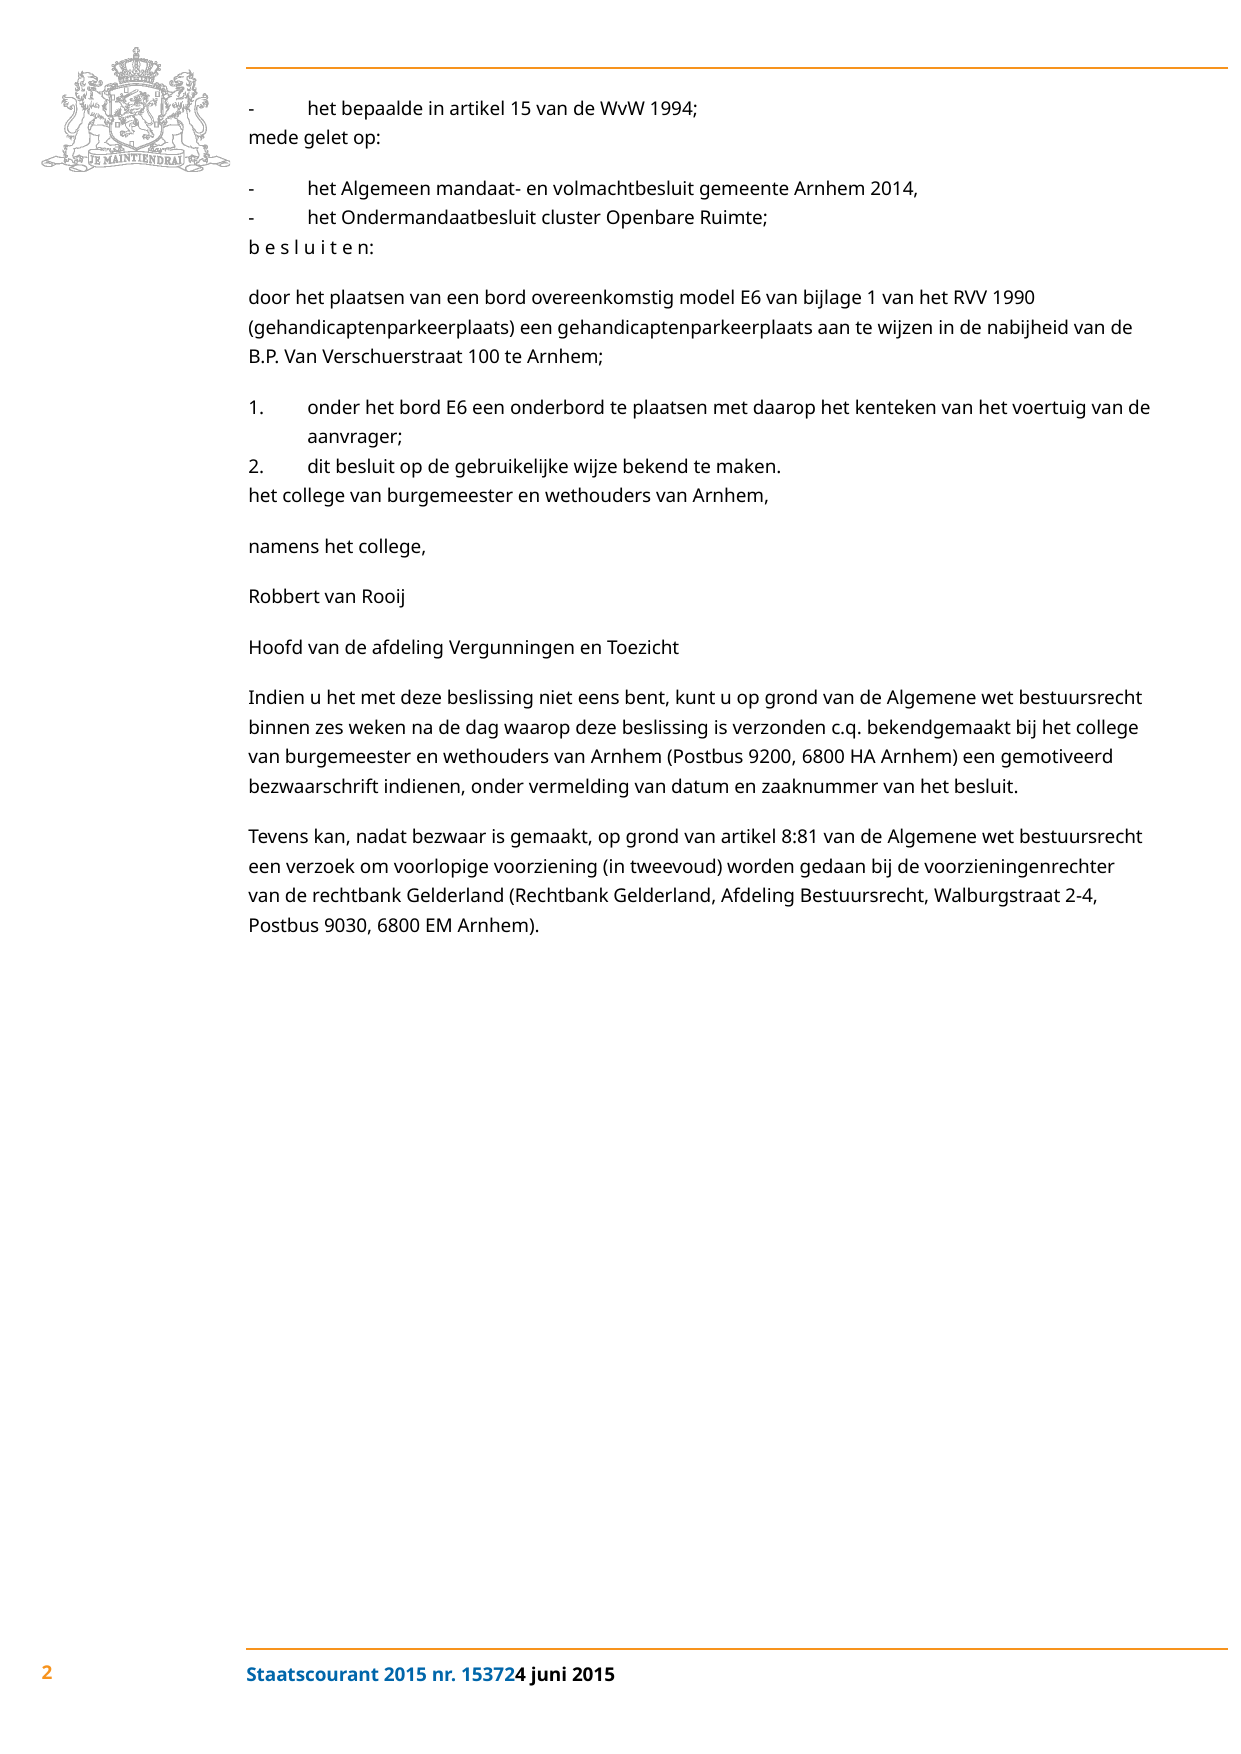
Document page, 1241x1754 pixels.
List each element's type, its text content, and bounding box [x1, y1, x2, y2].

text Robbert van Rooij [248, 583, 1152, 609]
text Tevens kan, nadat bezwaar is gemaakt, op grond van artikel 8:81 van de Algemene wet bestuursrecht een verzoek om voorlopige voorziening (in tweevoud) worden gedaan bij de voorzieningenrechter van de rechtbank Gelderland (Rechtbank Gelderland, Afdeling Bestuursrecht, Walburgstraat 2-4, Postbus 9030, 6800 EM Arnhem). [248, 823, 1152, 938]
text door het plaatsen van een bord overeenkomstig model E6 van bijlage 1 van het RVV 1990 (gehandicaptenparkeerplaats) een gehandicaptenparkeerplaats aan te wijzen in de nabijheid van de B.P. Van Verschuerstraat 100 te Arnhem; [248, 284, 1152, 369]
text Hoofd van de afdeling Vergunningen en Toezicht [248, 634, 1152, 660]
text b e s l u i t e n: [248, 234, 1152, 260]
list het Algemeen mandaat- en volmachtbesluit gemeente Arnhem 2014, [248, 175, 1152, 201]
text het college van burgemeester en wethouders van Arnhem, [248, 483, 1152, 508]
text Indien u het met deze beslissing niet eens bent, kunt u op grond van de Algemene wet bestuursrecht binnen zes weken na de dag waarop deze beslissing is verzonden c.q. bekendgemaakt bij het college van burgemeester en wethouders van Arnhem (Postbus 9200, 6800 HA Arnhem) een gemotiveerd bezwaarschrift indienen, onder vermelding van datum en zaaknummer van het besluit. [248, 684, 1152, 799]
text mede gelet op: [248, 124, 1152, 150]
list dit besluit op de gebruikelijke wijze bekend te maken. [248, 453, 1152, 479]
list onder het bord E6 een onderbord te plaatsen met daarop het kenteken van het voertuig van de aanvrager; [248, 394, 1152, 449]
list het bepaalde in artikel 15 van de WvW 1994; [248, 95, 1152, 121]
picture [41, 47, 231, 172]
list het Ondermandaatbesluit cluster Openbare Ruimte; [248, 204, 1152, 230]
text namens het college, [248, 533, 1152, 559]
